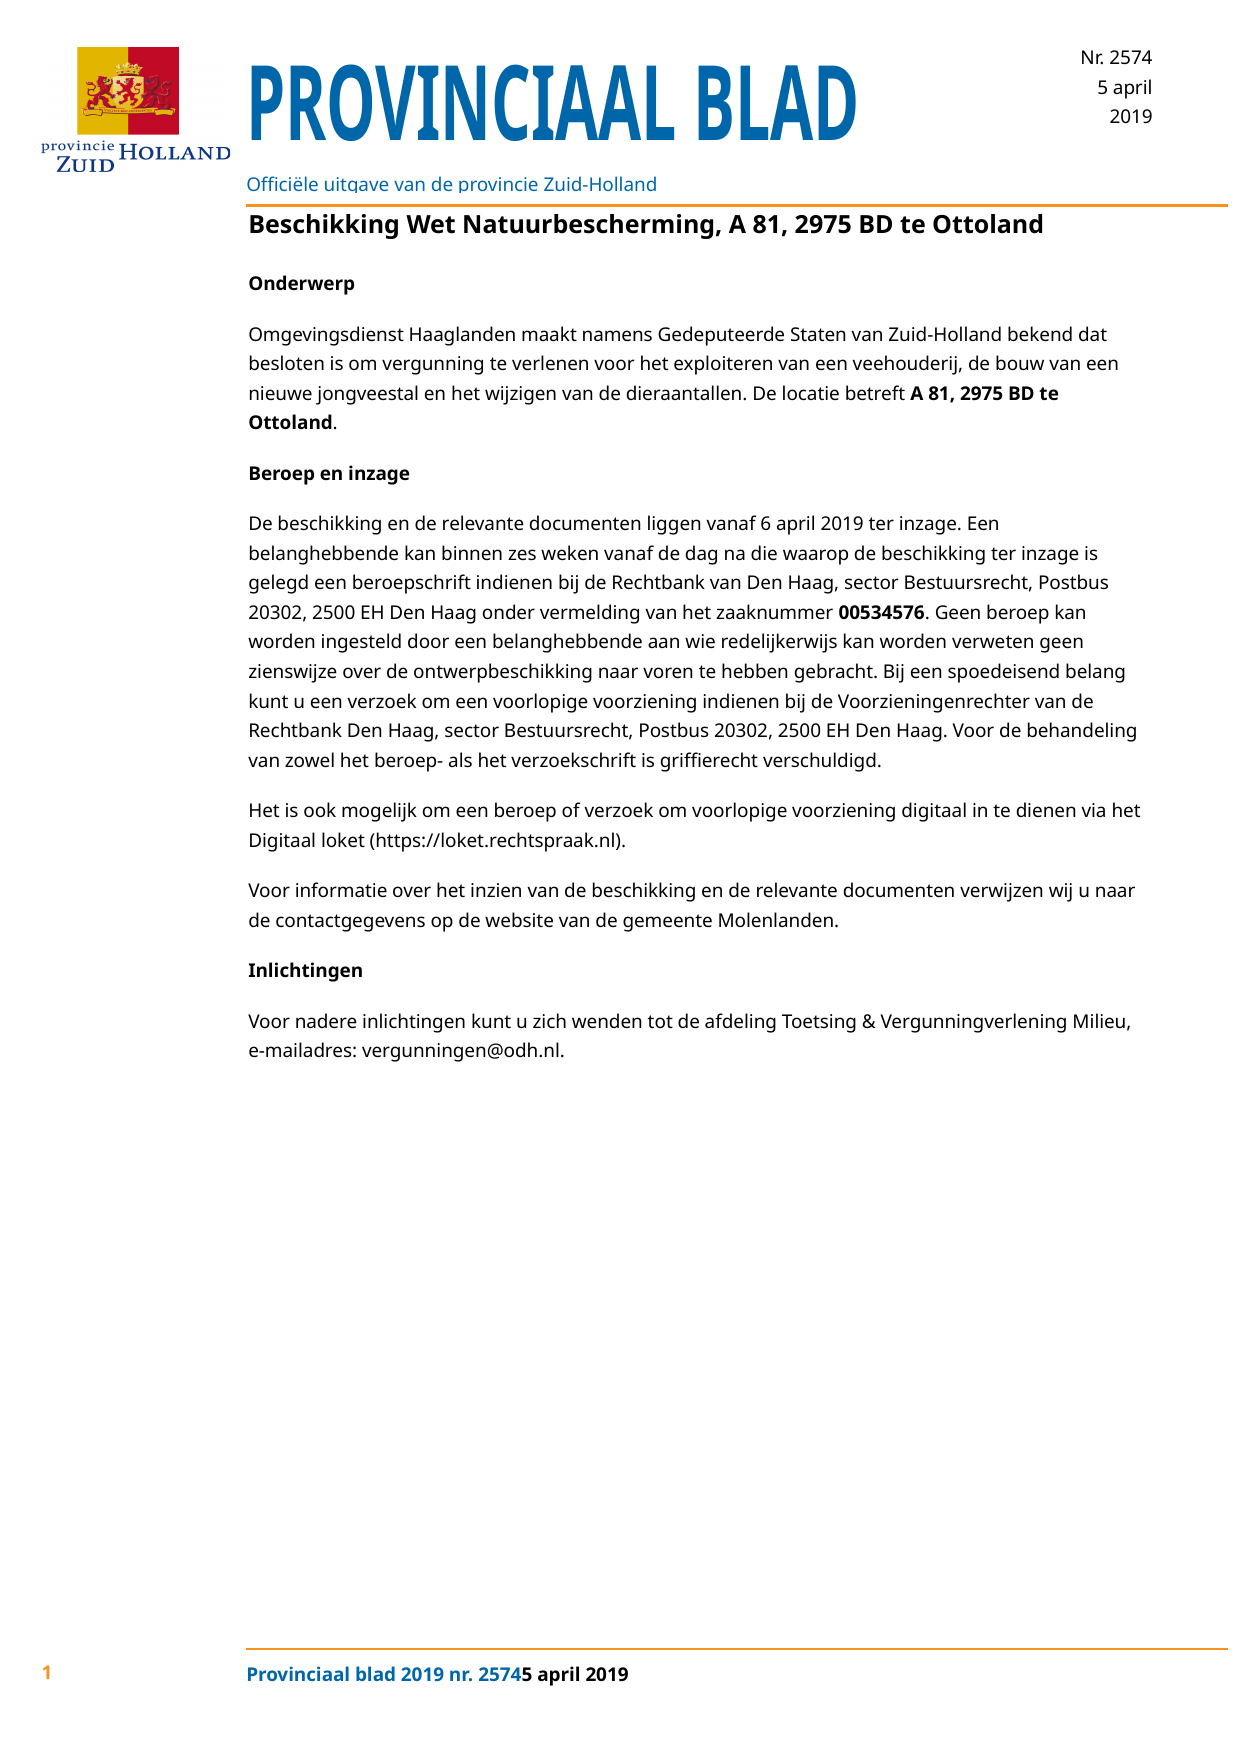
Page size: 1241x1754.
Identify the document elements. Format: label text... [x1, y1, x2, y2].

text Voor informatie over het inzien van de beschikking en de relevante documenten verwijzen wij u naar de contactgegevens op de website van de gemeente Molenlanden. [248, 877, 1152, 933]
text Het is ook mogelijk om een beroep of verzoek om voorlopige voorziening digitaal in te dienen via het Digitaal loket (https://loket.rechtspraak.nl). [248, 797, 1152, 853]
text De beschikking en de relevante documenten liggen vanaf 6 april 2019 ter inzage. Een belanghebbende kan binnen zes weken vanaf de dag na die waarop de beschikking ter inzage is gelegd een beroepschrift indienen bij de Rechtbank van Den Haag, sector Bestuursrecht, Postbus 20302, 2500 EH Den Haag onder vermelding van het zaaknummer 00534576. Geen beroep kan worden ingesteld door een belanghebbende aan wie redelijkerwijs kan worden verweten geen zienswijze over de ontwerpbeschikking naar voren te hebben gebracht. Bij een spoedeisend belang kunt u een verzoek om een voorlopige voorziening indienen bij de Voorzieningenrechter van de Rechtbank Den Haag, sector Bestuursrecht, Postbus 20302, 2500 EH Den Haag. Voor de behandeling van zowel het beroep- als het verzoekschrift is griffierecht verschuldigd. [248, 510, 1152, 773]
text Beroep en inzage [248, 460, 1152, 486]
text Inlichtingen [248, 957, 1152, 983]
text Omgevingsdienst Haaglanden maakt namens Gedeputeerde Staten van Zuid-Holland bekend dat besloten is om vergunning te verlenen voor het exploiteren van een veehouderij, de bouw van een nieuwe jongveestal en het wijzigen van de dieraantallen. De locatie betreft A 81, 2975 BD te Ottoland. [248, 321, 1152, 435]
picture [41, 47, 231, 172]
text Onderwerp [248, 270, 1152, 296]
text Beschikking Wet Natuurbescherming, A 81, 2975 BD te Ottoland [248, 207, 1152, 241]
text Voor nadere inlichtingen kunt u zich wenden tot de afdeling Toetsing & Vergunningverlening Milieu, e-mailadres: vergunningen@odh.nl. [248, 1008, 1152, 1063]
